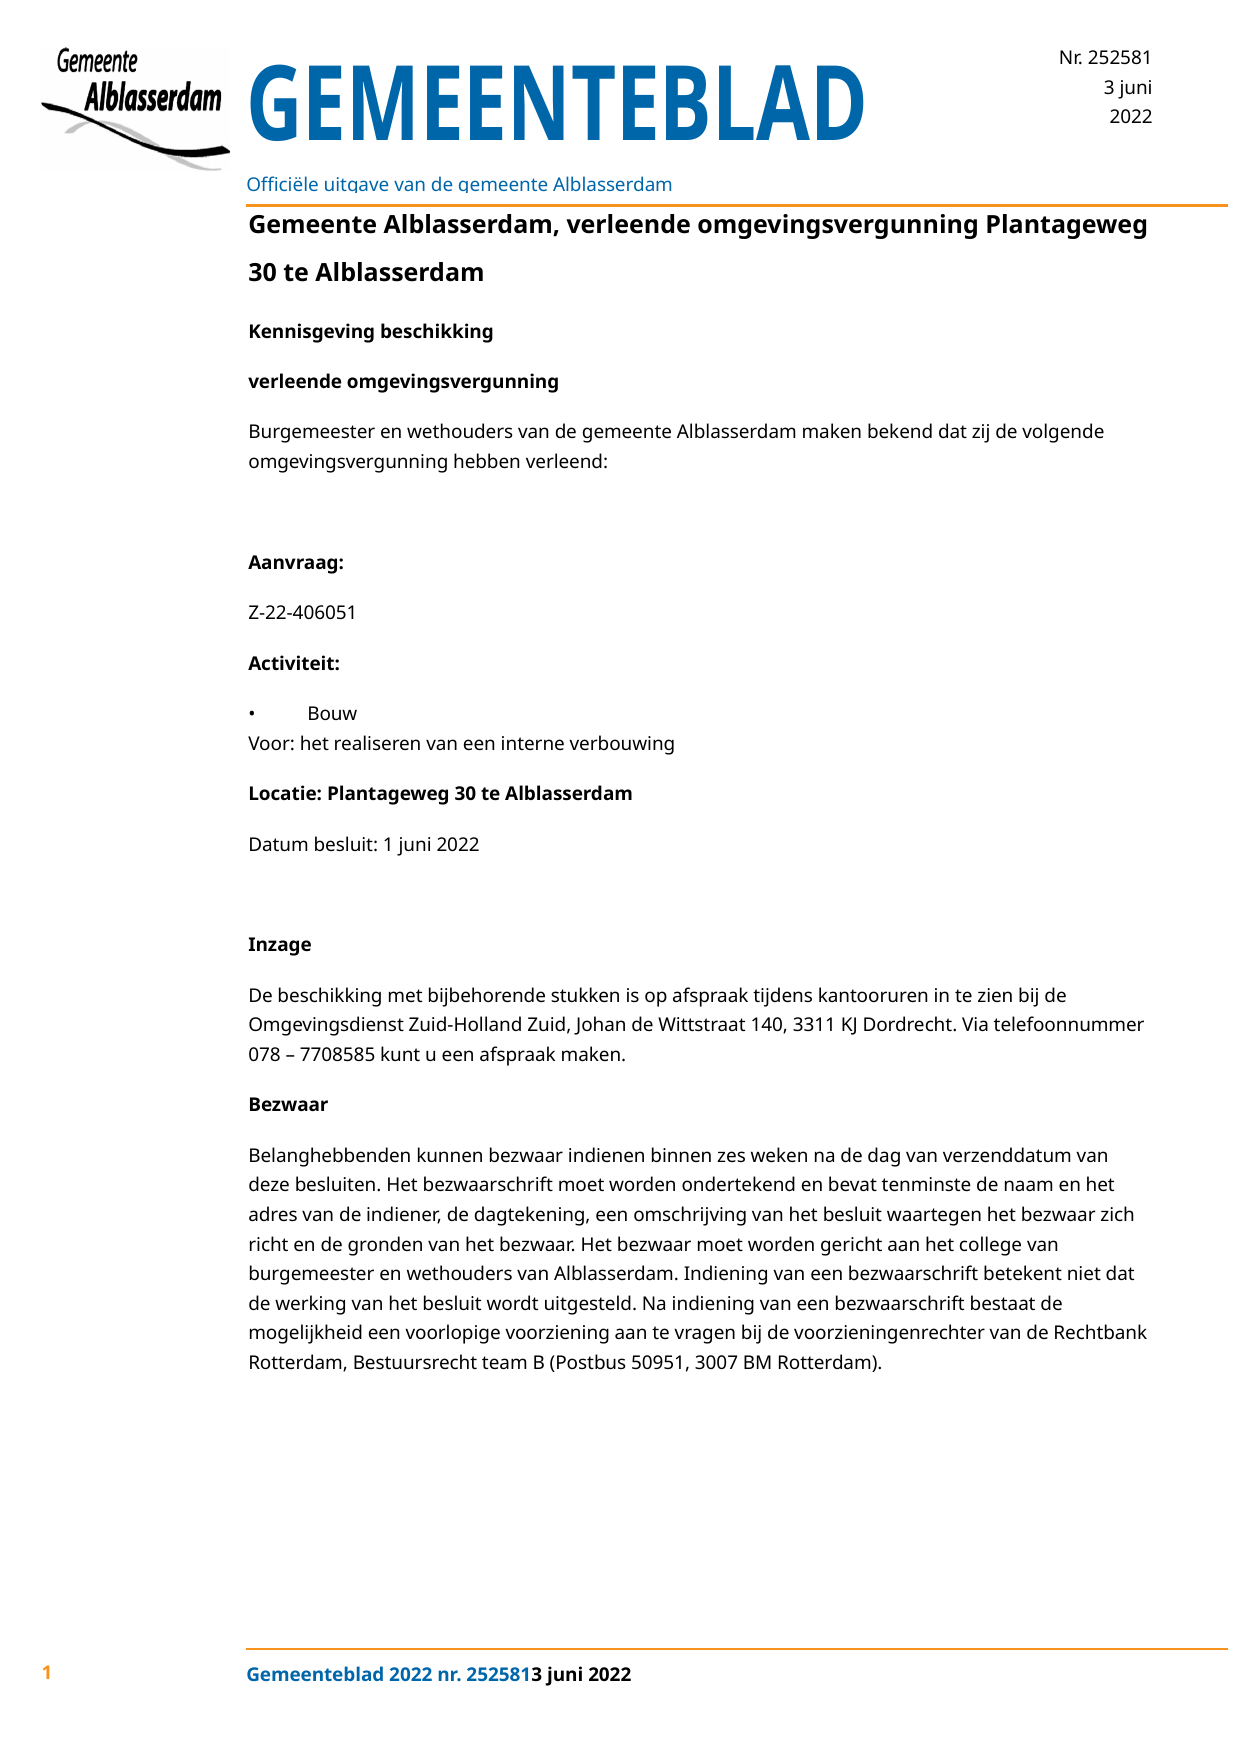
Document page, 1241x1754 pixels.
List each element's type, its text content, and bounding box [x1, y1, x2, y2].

text Kennisgeving beschikking [248, 318, 1152, 344]
text Inzage [248, 932, 1152, 957]
text Locatie: Plantageweg 30 te Alblasserdam [248, 780, 1152, 806]
text Activiteit: [248, 650, 1152, 676]
picture [41, 47, 231, 172]
text Bezwaar [248, 1092, 1152, 1117]
text Gemeente Alblasserdam, verleende omgevingsvergunning Plantageweg 30 te Alblasserdam [248, 207, 1152, 288]
text De beschikking met bijbehorende stukken is op afspraak tijdens kantooruren in te zien bij de Omgevingsdienst Zuid-Holland Zuid, Johan de Wittstraat 140, 3311 KJ Dordrecht. Via telefoonnummer 078 – 7708585 kunt u een afspraak maken. [248, 982, 1152, 1067]
text verleende omgevingsvergunning [248, 368, 1152, 394]
list Bouw [248, 700, 1152, 726]
text Z-22-406051 [248, 599, 1152, 625]
text Burgemeester en wethouders van de gemeente Alblasserdam maken bekend dat zij de volgende omgevingsvergunning hebben verleend: [248, 419, 1152, 474]
text Voor: het realiseren van een interne verbouwing [248, 730, 1152, 756]
text Datum besluit: 1 juni 2022 [248, 831, 1152, 857]
text Belanghebbenden kunnen bezwaar indienen binnen zes weken na de dag van verzenddatum van deze besluiten. Het bezwaarschrift moet worden ondertekend en bevat tenminste de naam en het adres van de indiener, de dagtekening, een omschrijving van het besluit waartegen het bezwaar zich richt en de gronden van het bezwaar. Het bezwaar moet worden gericht aan het college van burgemeester en wethouders van Alblasserdam. Indiening van een bezwaarschrift betekent niet dat de werking van het besluit wordt uitgesteld. Na indiening van een bezwaarschrift bestaat de mogelijkheid een voorlopige voorziening aan te vragen bij de voorzieningenrechter van de Rechtbank Rotterdam, Bestuursrecht team B (Postbus 50951, 3007 BM Rotterdam). [248, 1142, 1152, 1375]
text Aanvraag: [248, 549, 1152, 575]
